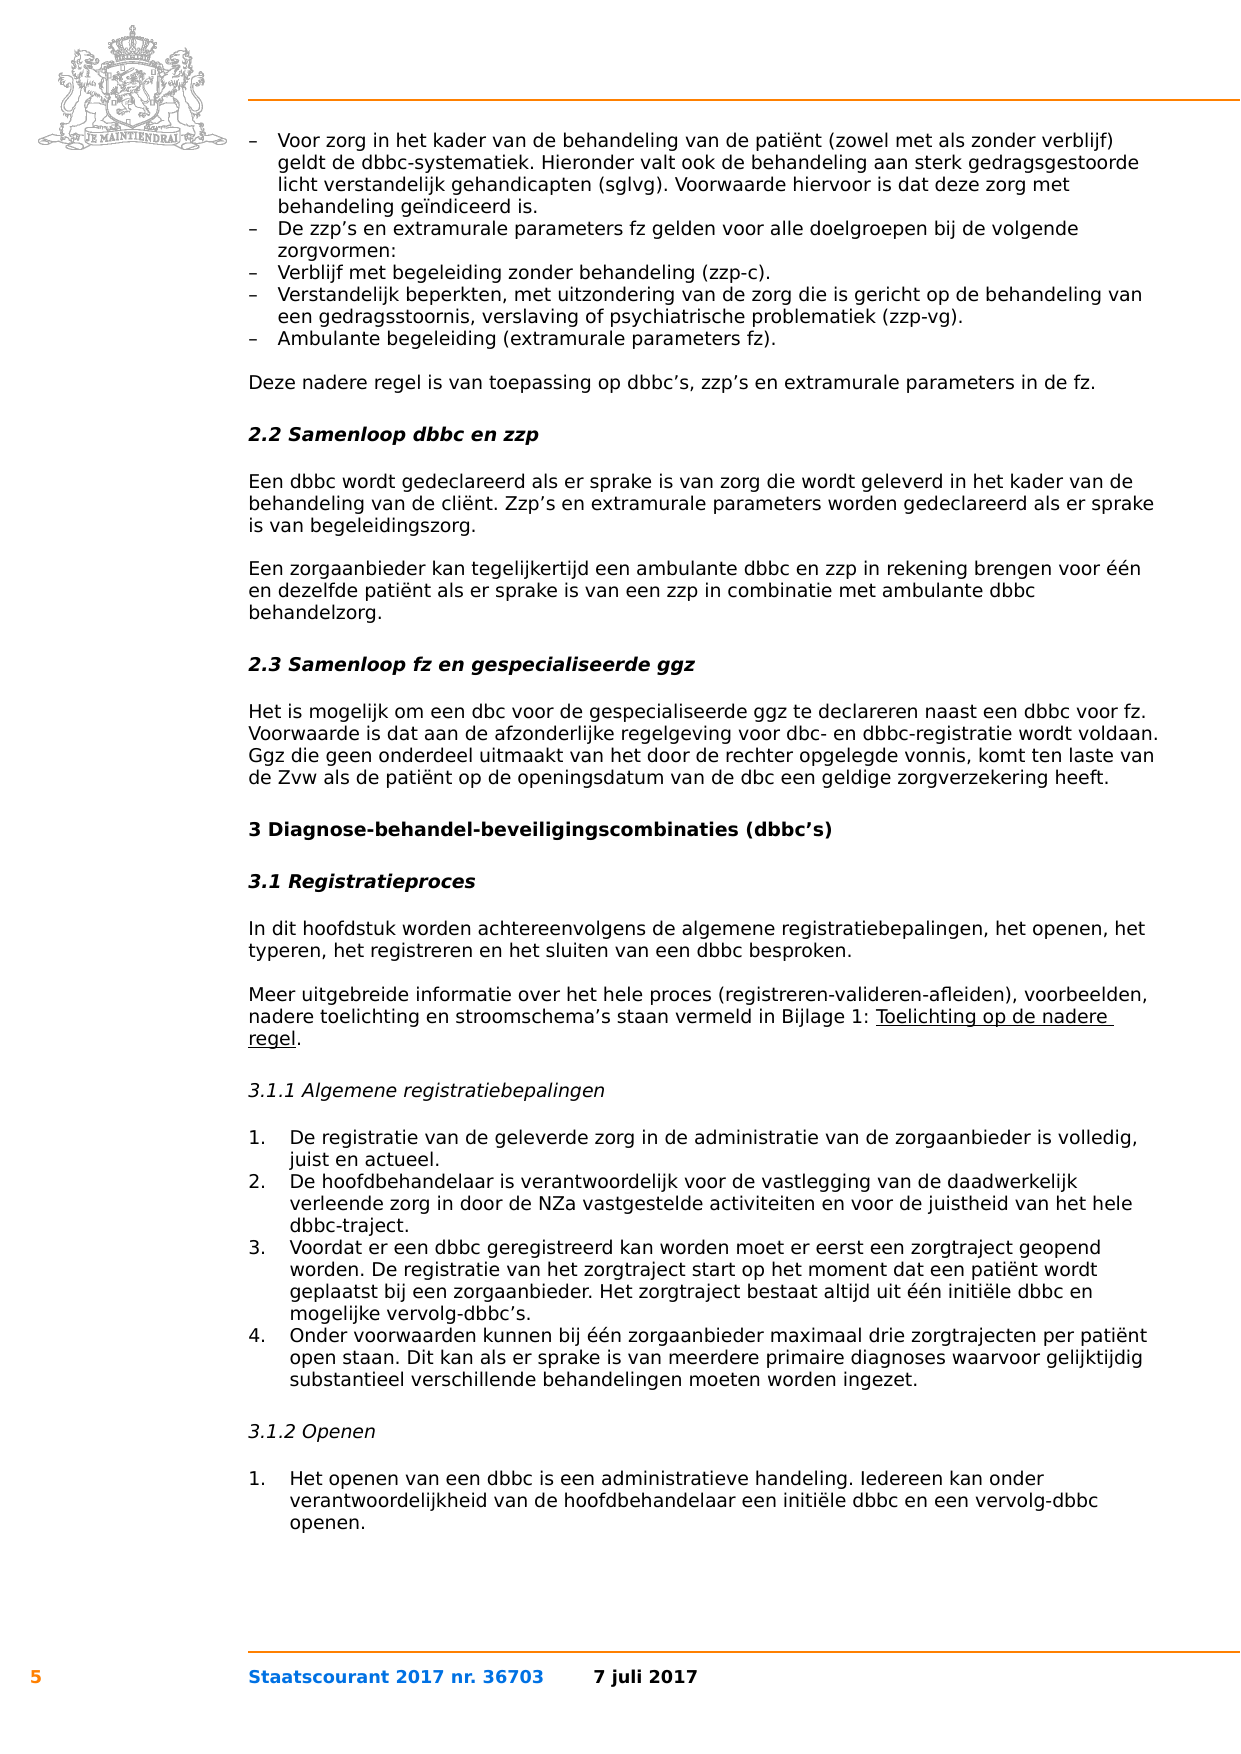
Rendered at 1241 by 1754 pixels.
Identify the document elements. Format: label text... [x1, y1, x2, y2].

text – Verstandelijk beperkten, met uitzondering van de zorg die is gericht op de behandeling van een gedragsstoornis, verslaving of psychiatrische problematiek (zzp-vg). [248, 284, 1163, 328]
text – Ambulante begeleiding (extramurale parameters fz). [248, 328, 1163, 350]
text 2. De hoofdbehandelaar is verantwoordelijk voor de vastlegging van de daadwerkelijk verleende zorg in door de NZa vastgestelde activiteiten en voor de juistheid van het hele dbbc-traject. [248, 1171, 1163, 1237]
subtitle 2.2 Samenloop dbbc en zzp [248, 423, 1163, 446]
text In dit hoofdstuk worden achtereenvolgens de algemene registratiebepalingen, het openen, het typeren, het registreren en het sluiten van een dbbc besproken. [248, 918, 1163, 962]
text – De zzp’s en extramurale parameters fz gelden voor alle doelgroepen bij de volgende zorgvormen: [248, 218, 1163, 262]
text – Voor zorg in het kader van de behandeling van de patiënt (zowel met als zonder verblijf) geldt de dbbc-systematiek. Hieronder valt ook de behandeling aan sterk gedragsgestoorde licht verstandelijk gehandicapten (sglvg). Voorwaarde hiervoor is dat deze zorg met behandeling geïndiceerd is. [248, 130, 1163, 218]
text Meer uitgebreide informatie over het hele proces (registreren-valideren-afleiden), voorbeelden, nadere toelichting en stroomschema’s staan vermeld in Bijlage 1: Toelichting op de nadere regel. [248, 984, 1163, 1050]
subtitle 3.1.1 Algemene registratiebepalingen [248, 1080, 1163, 1102]
text Deze nadere regel is van toepassing op dbbc’s, zzp’s en extramurale parameters in de fz. [248, 372, 1163, 393]
subtitle 2.3 Samenloop fz en gespecialiseerde ggz [248, 654, 1163, 676]
subtitle 3.1.2 Openen [248, 1421, 1163, 1443]
text 4. Onder voorwaarden kunnen bij één zorgaanbieder maximaal drie zorgtrajecten per patiënt open staan. Dit kan als er sprake is van meerdere primaire diagnoses waarvoor gelijktijdig substantieel verschillende behandelingen moeten worden ingezet. [248, 1325, 1163, 1391]
subtitle 3.1 Registratieproces [248, 871, 1163, 893]
text Het is mogelijk om een dbc voor de gespecialiseerde ggz te declareren naast een dbbc voor fz. Voorwaarde is dat aan de afzonderlijke regelgeving voor dbc- en dbbc-registratie wordt voldaan. Ggz die geen onderdeel uitmaakt van het door de rechter opgelegde vonnis, komt ten laste van de Zvw als de patiënt op de openingsdatum van de dbc een geldige zorgverzekering heeft. [248, 701, 1163, 789]
text 1. De registratie van de geleverde zorg in de administratie van de zorgaanbieder is volledig, juist en actueel. [248, 1127, 1163, 1171]
text 1. Het openen van een dbbc is een administratieve handeling. Iedereen kan onder verantwoordelijkheid van de hoofdbehandelaar een initiële dbbc en een vervolg-dbbc openen. [248, 1468, 1163, 1533]
picture [38, 25, 227, 150]
text Een zorgaanbieder kan tegelijkertijd een ambulante dbbc en zzp in rekening brengen voor één en dezelfde patiënt als er sprake is van een zzp in combinatie met ambulante dbbc behandelzorg. [248, 558, 1163, 624]
subtitle 3 Diagnose-behandel-beveiligingscombinaties (dbbc’s) [248, 819, 1163, 841]
text 3. Voordat er een dbbc geregistreerd kan worden moet er eerst een zorgtraject geopend worden. De registratie van het zorgtraject start op het moment dat een patiënt wordt geplaatst bij een zorgaanbieder. Het zorgtraject bestaat altijd uit één initiële dbbc en mogelijke vervolg-dbbc’s. [248, 1237, 1163, 1325]
text Een dbbc wordt gedeclareerd als er sprake is van zorg die wordt geleverd in het kader van de behandeling van de cliënt. Zzp’s en extramurale parameters worden gedeclareerd als er sprake is van begeleidingszorg. [248, 471, 1163, 536]
text – Verblijf met begeleiding zonder behandeling (zzp-c). [248, 262, 1163, 284]
